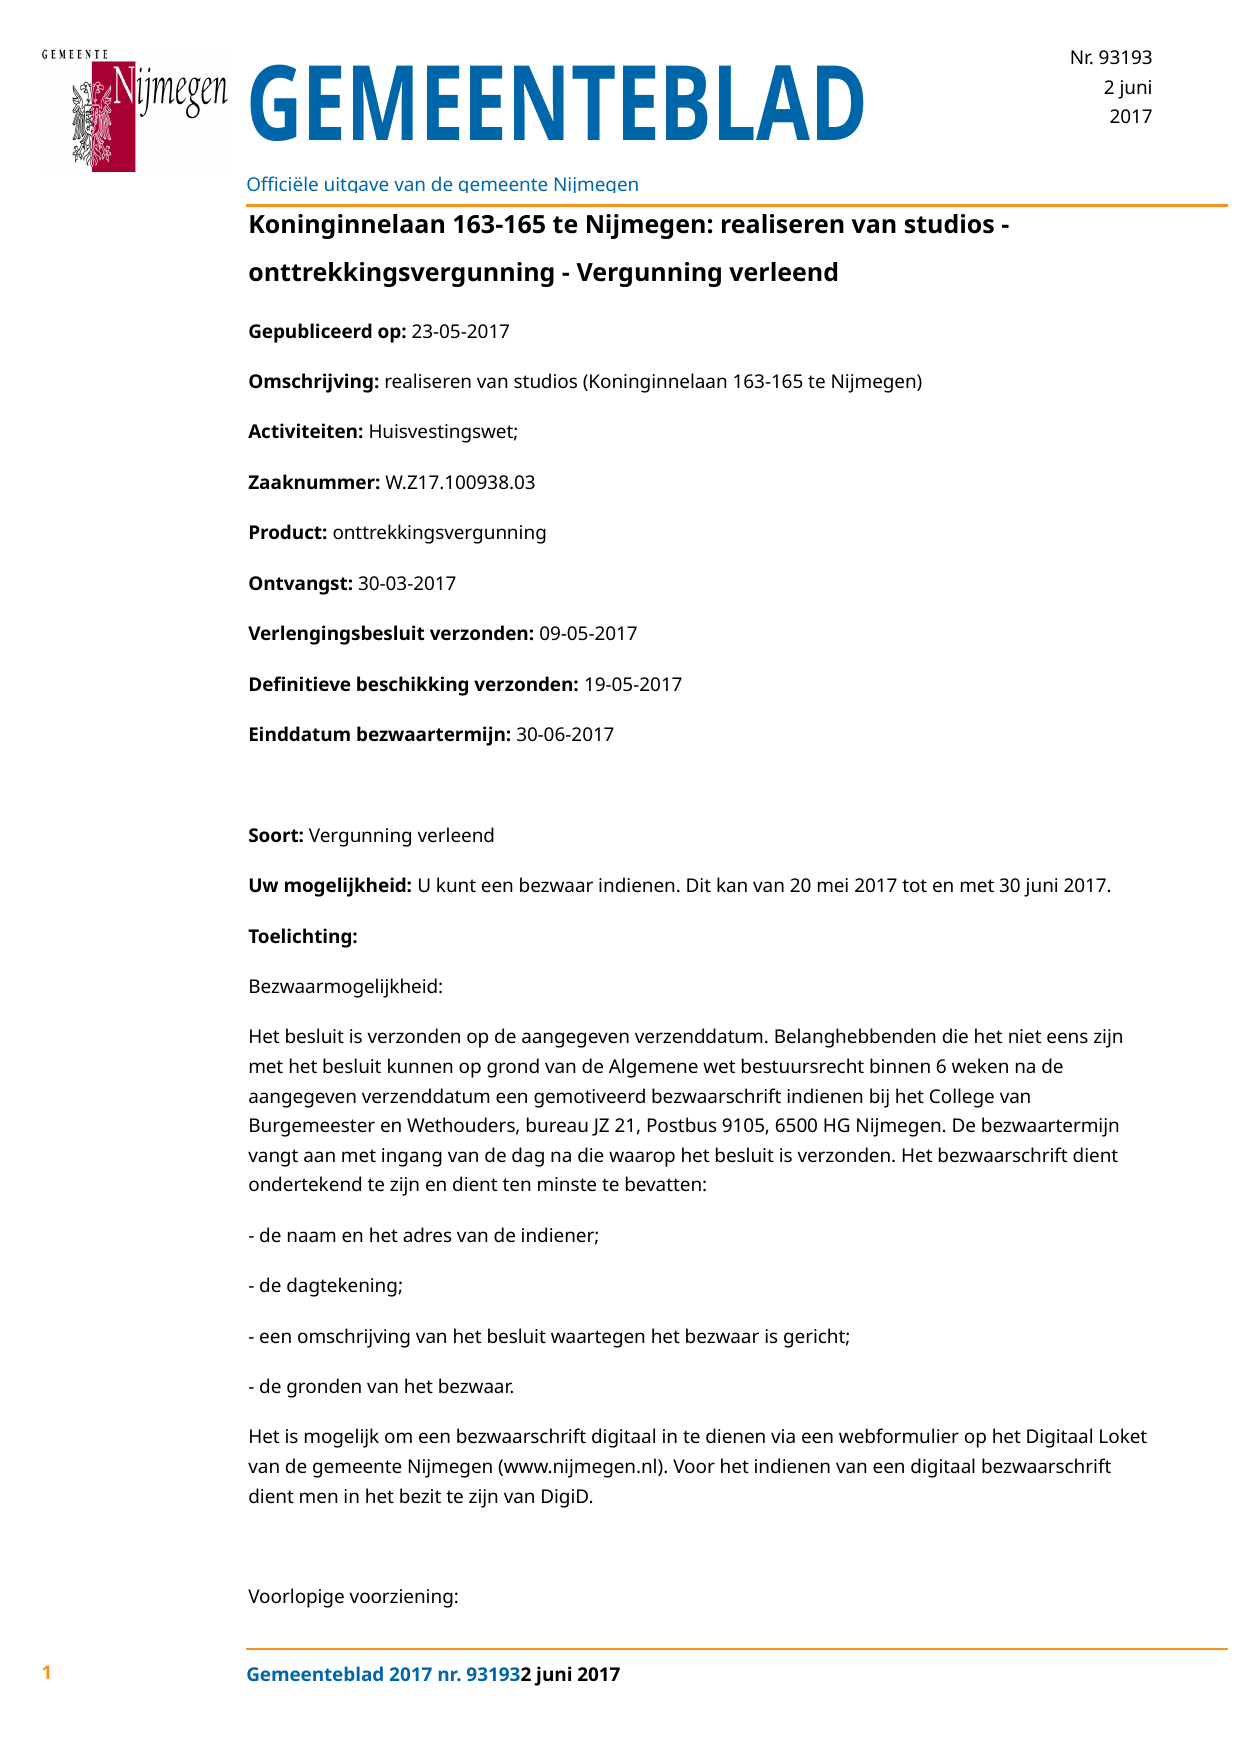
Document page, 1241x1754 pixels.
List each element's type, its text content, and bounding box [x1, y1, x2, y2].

text - de dagtekening; [248, 1272, 1152, 1298]
text - een omschrijving van het besluit waartegen het bezwaar is gericht; [248, 1323, 1152, 1349]
text Het is mogelijk om een bezwaarschrift digitaal in te dienen via een webformulier op het Digitaal Loket van de gemeente Nijmegen (www.nijmegen.nl). Voor het indienen van een digitaal bezwaarschrift dient men in het bezit te zijn van DigiD. [248, 1424, 1152, 1509]
text - de gronden van het bezwaar. [248, 1373, 1152, 1399]
text Koninginnelaan 163-165 te Nijmegen: realiseren van studios - onttrekkingsvergunning - Vergunning verleend [248, 207, 1152, 288]
text Toelichting: [248, 923, 1152, 949]
text Product: onttrekkingsvergunning [248, 519, 1152, 545]
text Het besluit is verzonden op de aangegeven verzenddatum. Belanghebbenden die het niet eens zijn met het besluit kunnen op grond van de Algemene wet bestuursrecht binnen 6 weken na de aangegeven verzenddatum een gemotiveerd bezwaarschrift indienen bij het College van Burgemeester en Wethouders, bureau JZ 21, Postbus 9105, 6500 HG Nijmegen. De bezwaartermijn vangt aan met ingang van de dag na die waarop het besluit is verzonden. Het bezwaarschrift dient ondertekend te zijn en dient ten minste te bevatten: [248, 1024, 1152, 1197]
text Uw mogelijkheid: U kunt een bezwaar indienen. Dit kan van 20 mei 2017 tot en met 30 juni 2017. [248, 872, 1152, 898]
text Gepubliceerd op: 23-05-2017 [248, 318, 1152, 344]
text Soort: Vergunning verleend [248, 822, 1152, 848]
text Omschrijving: realiseren van studios (Koninginnelaan 163-165 te Nijmegen) [248, 368, 1152, 394]
text Activiteiten: Huisvestingswet; [248, 419, 1152, 444]
text Zaaknummer: W.Z17.100938.03 [248, 469, 1152, 495]
text Definitieve beschikking verzonden: 19-05-2017 [248, 671, 1152, 697]
text Verlengingsbesluit verzonden: 09-05-2017 [248, 620, 1152, 646]
text Voorlopige voorziening: [248, 1584, 1152, 1609]
text Einddatum bezwaartermijn: 30-06-2017 [248, 721, 1152, 747]
picture [41, 47, 231, 172]
text Bezwaarmogelijkheid: [248, 973, 1152, 999]
text - de naam en het adres van de indiener; [248, 1222, 1152, 1248]
text Ontvangst: 30-03-2017 [248, 570, 1152, 596]
